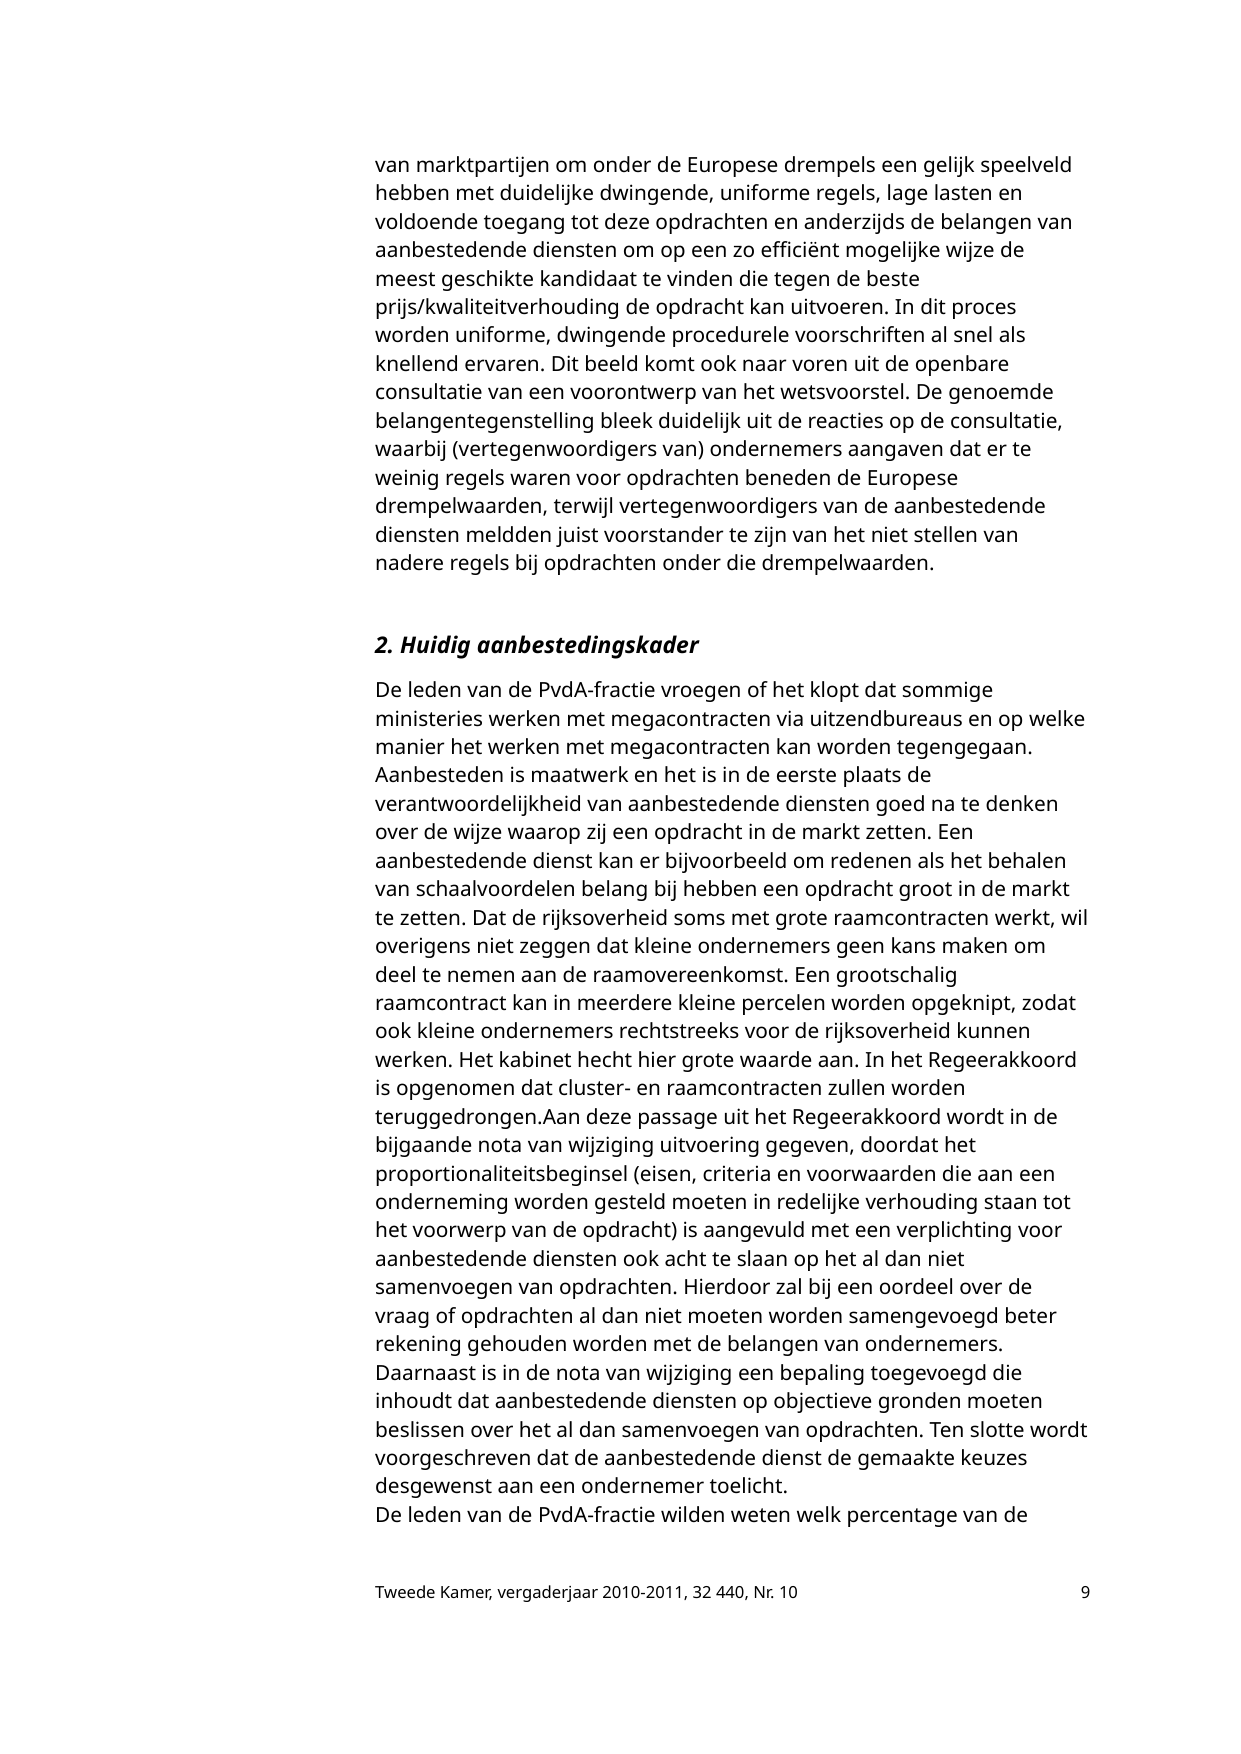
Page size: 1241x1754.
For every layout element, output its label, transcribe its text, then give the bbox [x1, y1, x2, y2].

text De leden van de PvdA-fractie wilden weten welk percentage van de [375, 1500, 1090, 1528]
text De leden van de PvdA-fractie vroegen of het klopt dat sommige ministeries werken met megacontracten via uitzendbureaus en op welke manier het werken met megacontracten kan worden tegengegaan. Aanbesteden is maatwerk en het is in de eerste plaats de verantwoordelijkheid van aanbestedende diensten goed na te denken over de wijze waarop zij een opdracht in de markt zetten. Een aanbestedende dienst kan er bijvoorbeeld om redenen als het behalen van schaalvoordelen belang bij hebben een opdracht groot in de markt te zetten. Dat de rijksoverheid soms met grote raamcontracten werkt, wil overigens niet zeggen dat kleine ondernemers geen kans maken om deel te nemen aan de raamovereenkomst. Een grootschalig raamcontract kan in meerdere kleine percelen worden opgeknipt, zodat ook kleine ondernemers rechtstreeks voor de rijksoverheid kunnen werken. Het kabinet hecht hier grote waarde aan. In het Regeerakkoord is opgenomen dat cluster- en raamcontracten zullen worden teruggedrongen.Aan deze passage uit het Regeerakkoord wordt in de bijgaande nota van wijziging uitvoering gegeven, doordat het proportionaliteitsbeginsel (eisen, criteria en voorwaarden die aan een onderneming worden gesteld moeten in redelijke verhouding staan tot het voorwerp van de opdracht) is aangevuld met een verplichting voor aanbestedende diensten ook acht te slaan op het al dan niet samenvoegen van opdrachten. Hierdoor zal bij een oordeel over de vraag of opdrachten al dan niet moeten worden samengevoegd beter rekening gehouden worden met de belangen van ondernemers. Daarnaast is in de nota van wijziging een bepaling toegevoegd die inhoudt dat aanbestedende diensten op objectieve gronden moeten beslissen over het al dan samenvoegen van opdrachten. Ten slotte wordt voorgeschreven dat de aanbestedende dienst de gemaakte keuzes desgewenst aan een ondernemer toelicht. [375, 675, 1090, 1500]
text van marktpartijen om onder de Europese drempels een gelijk speelveld hebben met duidelijke dwingende, uniforme regels, lage lasten en voldoende toegang tot deze opdrachten en anderzijds de belangen van aanbestedende diensten om op een zo efficiënt mogelijke wijze de meest geschikte kandidaat te vinden die tegen de beste prijs/kwaliteitverhouding de opdracht kan uitvoeren. In dit proces worden uniforme, dwingende procedurele voorschriften al snel als knellend ervaren. Dit beeld komt ook naar voren uit de openbare consultatie van een voorontwerp van het wetsvoorstel. De genoemde belangentegenstelling bleek duidelijk uit de reacties op de consultatie, waarbij (vertegenwoordigers van) ondernemers aangaven dat er te weinig regels waren voor opdrachten beneden de Europese drempelwaarden, terwijl vertegenwoordigers van de aanbestedende diensten meldden juist voorstander te zijn van het niet stellen van nadere regels bij opdrachten onder die drempelwaarden. [375, 150, 1090, 577]
subtitle 2. Huidig aanbestedingskader [375, 629, 1090, 660]
